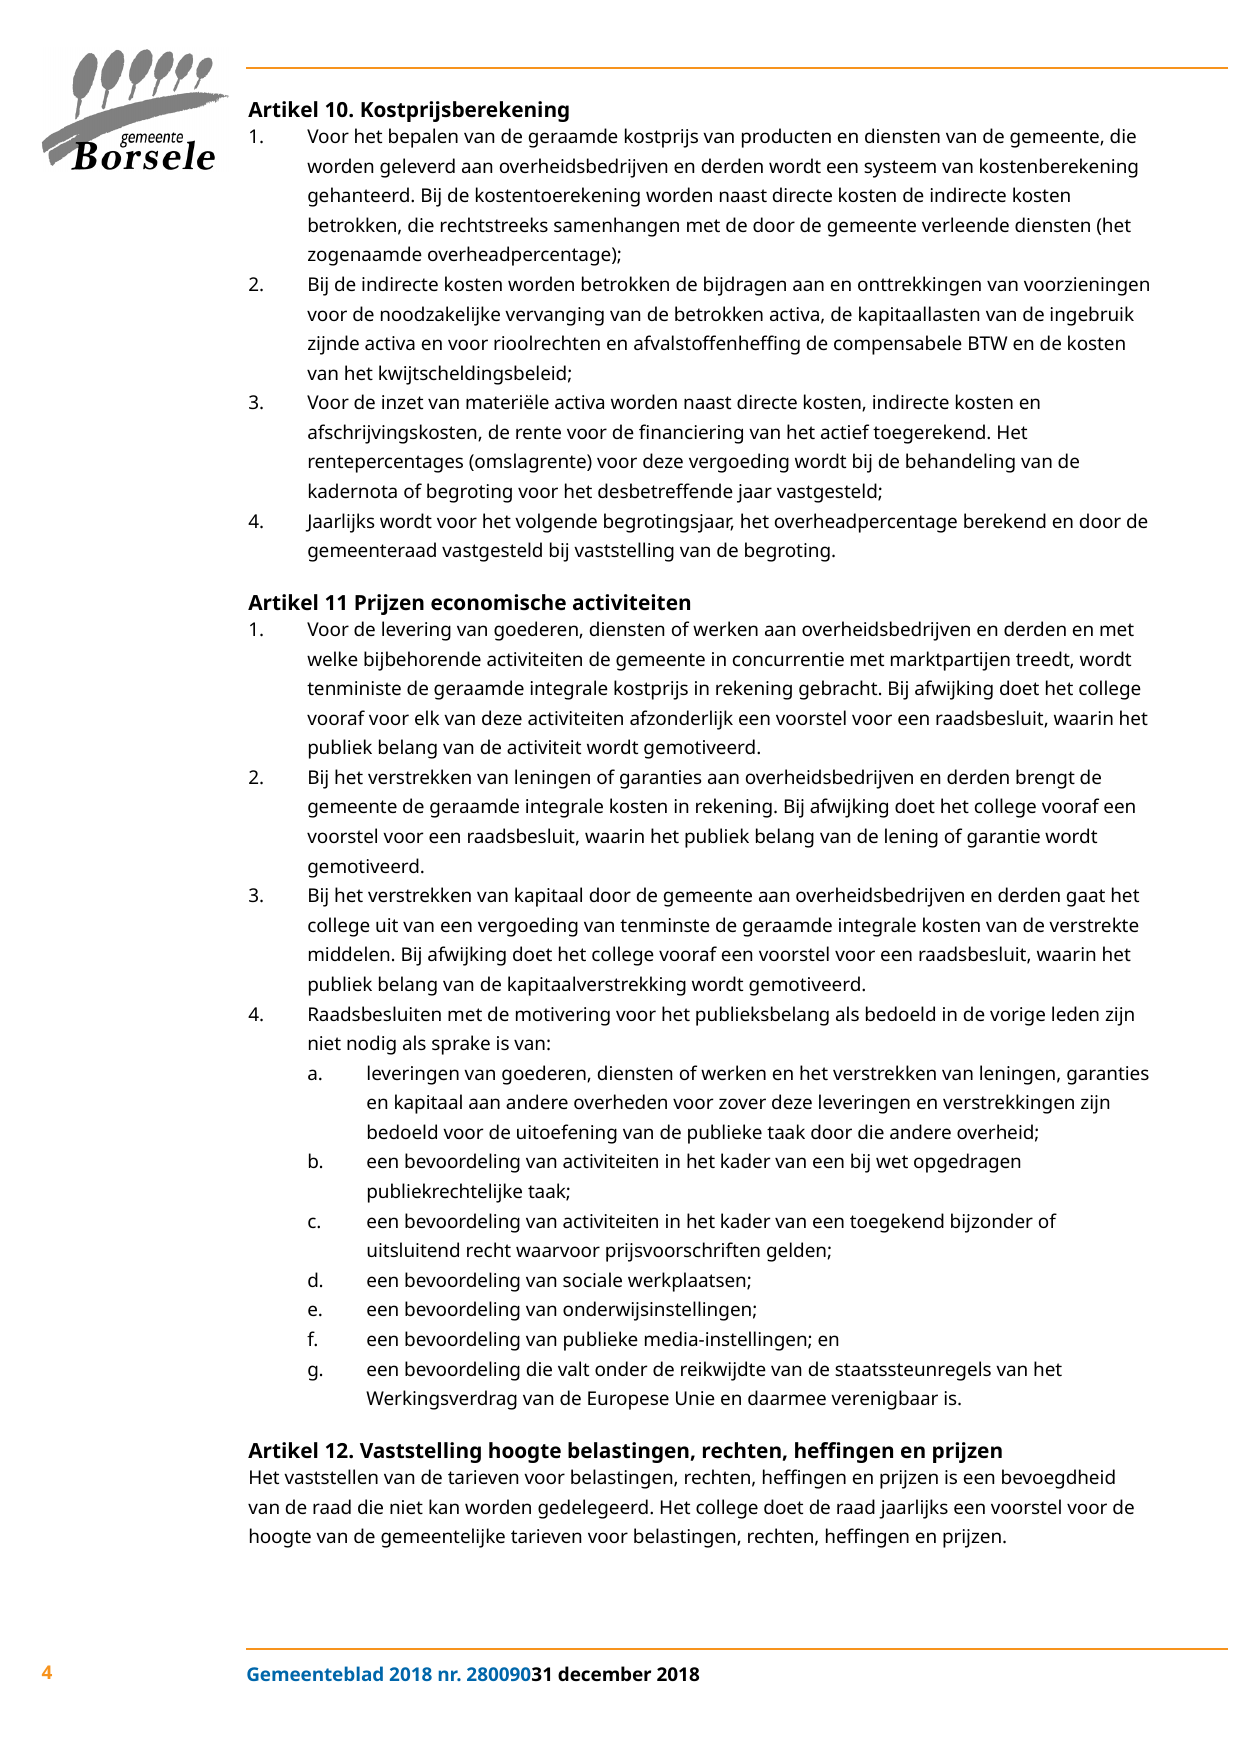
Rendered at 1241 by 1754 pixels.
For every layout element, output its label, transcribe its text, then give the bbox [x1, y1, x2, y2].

text Het vaststellen van de tarieven voor belastingen, rechten, heffingen en prijzen is een bevoegdheid van de raad die niet kan worden gedelegeerd. Het college doet de raad jaarlijks een voorstel voor de hoogte van de gemeentelijke tarieven voor belastingen, rechten, heffingen en prijzen. [248, 1464, 1152, 1549]
list leveringen van goederen, diensten of werken en het verstrekken van leningen, garanties en kapitaal aan andere overheden voor zover deze leveringen en verstrekkingen zijn bedoeld voor de uitoefening van de publieke taak door die andere overheid; [307, 1060, 1152, 1145]
list Raadsbesluiten met de motivering voor het publieksbelang als bedoeld in de vorige leden zijn niet nodig als sprake is van: [248, 1001, 1152, 1056]
list Voor de levering van goederen, diensten of werken aan overheidsbedrijven en derden en met welke bijbehorende activiteiten de gemeente in concurrentie met marktpartijen treedt, wordt tenministe de geraamde integrale kostprijs in rekening gebracht. Bij afwijking doet het college vooraf voor elk van deze activiteiten afzonderlijk een voorstel voor een raadsbesluit, waarin het publiek belang van de activiteit wordt gemotiveerd. [248, 616, 1152, 760]
list een bevoordeling van sociale werkplaatsen; [307, 1267, 1152, 1293]
list een bevoordeling van activiteiten in het kader van een bij wet opgedragen publiekrechtelijke taak; [307, 1149, 1152, 1204]
list een bevoordeling van activiteiten in het kader van een toegekend bijzonder of uitsluitend recht waarvoor prijsvoorschriften gelden; [307, 1208, 1152, 1263]
list Bij het verstrekken van leningen of garanties aan overheidsbedrijven en derden brengt de gemeente de geraamde integrale kosten in rekening. Bij afwijking doet het college vooraf een voorstel voor een raadsbesluit, waarin het publiek belang van de lening of garantie wordt gemotiveerd. [248, 764, 1152, 879]
text Artikel 12. Vaststelling hoogte belastingen, rechten, heffingen en prijzen [248, 1436, 1152, 1464]
list Bij de indirecte kosten worden betrokken de bijdragen aan en onttrekkingen van voorzieningen voor de noodzakelijke vervanging van de betrokken activa, de kapitaallasten van de ingebruik zijnde activa en voor rioolrechten en afvalstoffenheffing de compensabele BTW en de kosten van het kwijtscheldingsbeleid; [248, 271, 1152, 386]
text Artikel 11 Prijzen economische activiteiten [248, 588, 1152, 616]
list een bevoordeling van publieke media-instellingen; en [307, 1326, 1152, 1352]
list een bevoordeling die valt onder de reikwijdte van de staatssteunregels van het Werkingsverdrag van de Europese Unie en daarmee verenigbaar is. [307, 1356, 1152, 1411]
list Jaarlijks wordt voor het volgende begrotingsjaar, het overheadpercentage berekend en door de gemeenteraad vastgesteld bij vaststelling van de begroting. [248, 508, 1152, 563]
list een bevoordeling van onderwijsinstellingen; [307, 1297, 1152, 1322]
picture [41, 47, 231, 172]
list Voor het bepalen van de geraamde kostprijs van producten en diensten van de gemeente, die worden geleverd aan overheidsbedrijven en derden wordt een systeem van kostenberekening gehanteerd. Bij de kostentoerekening worden naast directe kosten de indirecte kosten betrokken, die rechtstreeks samenhangen met de door de gemeente verleende diensten (het zogenaamde overheadpercentage); [248, 123, 1152, 267]
list Voor de inzet van materiële activa worden naast directe kosten, indirecte kosten en afschrijvingskosten, de rente voor de financiering van het actief toegerekend. Het rentepercentages (omslagrente) voor deze vergoeding wordt bij de behandeling van de kadernota of begroting voor het desbetreffende jaar vastgesteld; [248, 389, 1152, 504]
list Bij het verstrekken van kapitaal door de gemeente aan overheidsbedrijven en derden gaat het college uit van een vergoeding van tenminste de geraamde integrale kosten van de verstrekte middelen. Bij afwijking doet het college vooraf een voorstel voor een raadsbesluit, waarin het publiek belang van de kapitaalverstrekking wordt gemotiveerd. [248, 882, 1152, 997]
text Artikel 10. Kostprijsberekening [248, 95, 1152, 123]
